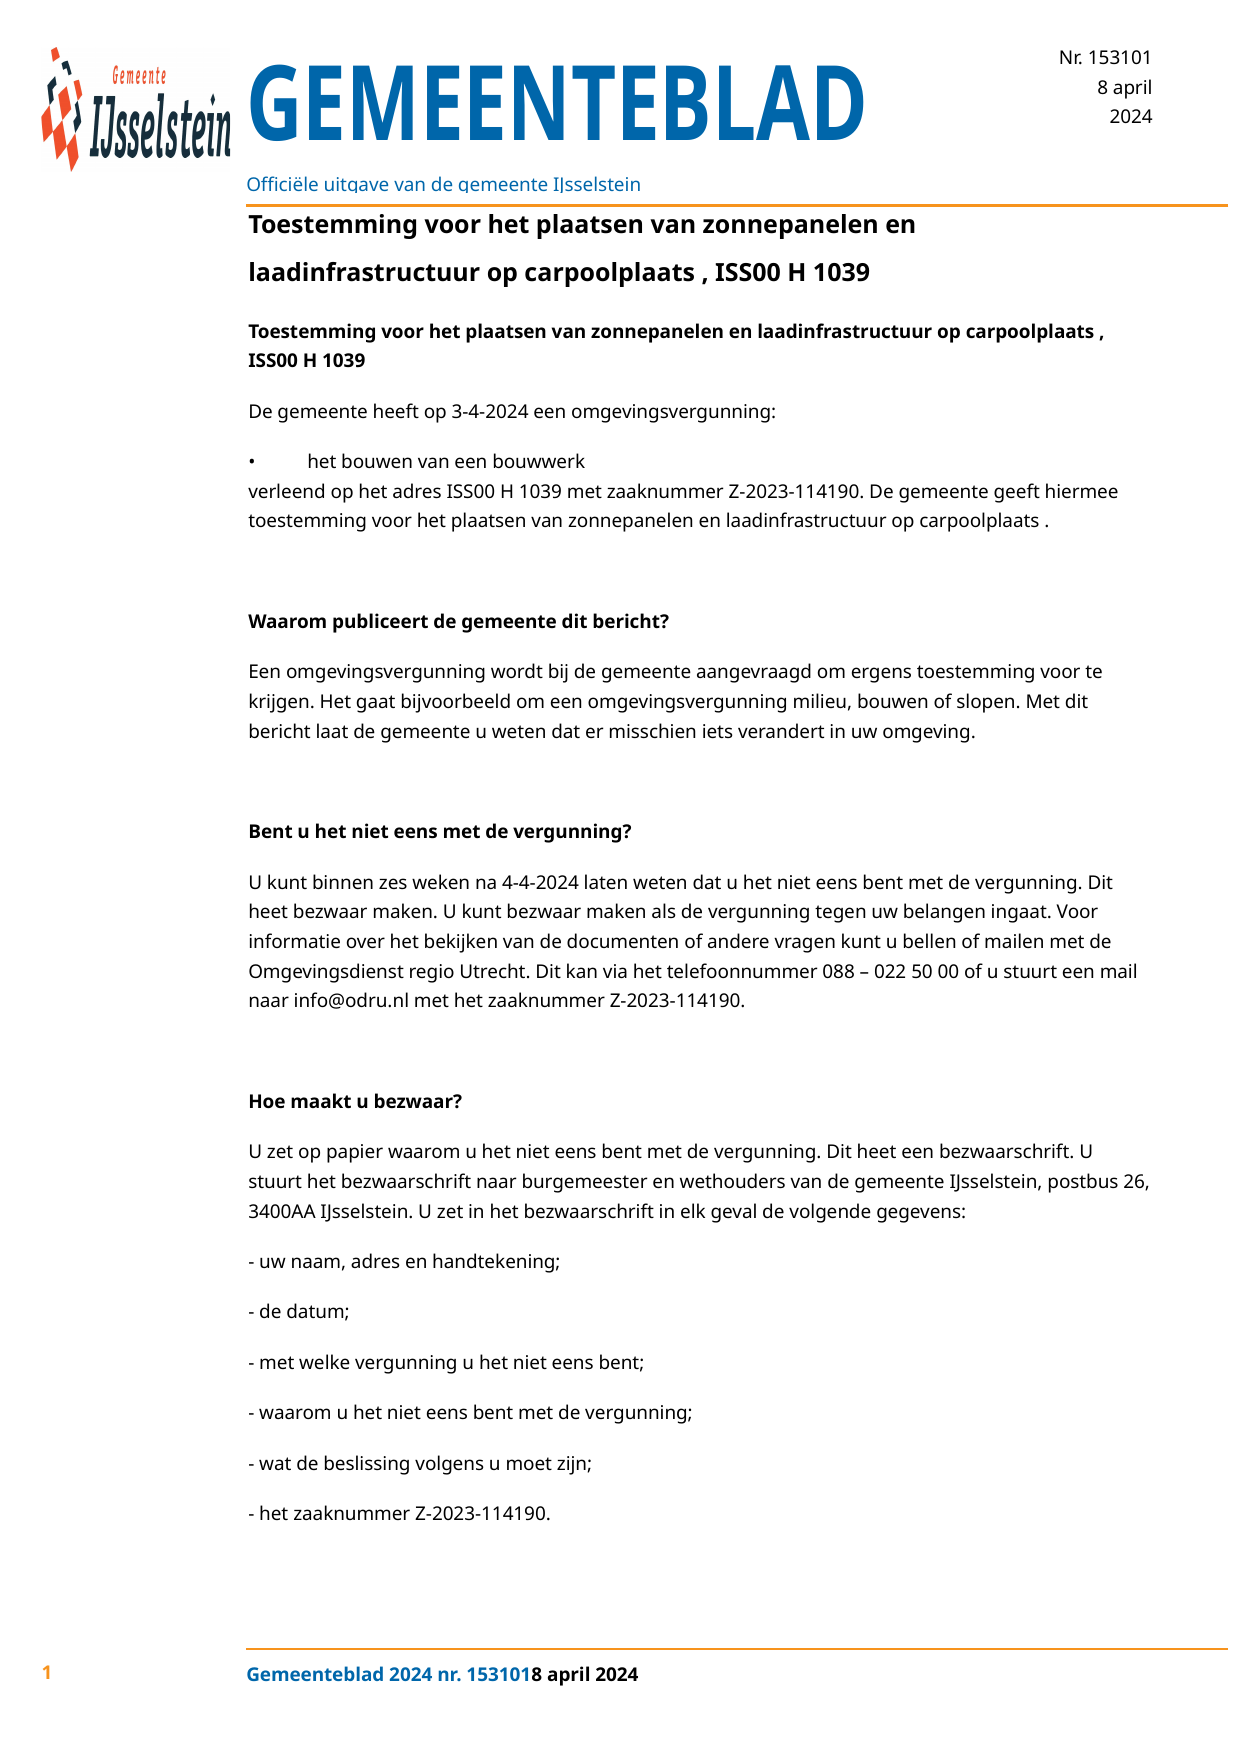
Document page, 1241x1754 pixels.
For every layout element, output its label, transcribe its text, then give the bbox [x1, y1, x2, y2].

picture [41, 47, 231, 172]
text - de datum; [248, 1299, 1152, 1324]
text De gemeente heeft op 3-4-2024 een omgevingsvergunning: [248, 398, 1152, 424]
text - met welke vergunning u het niet eens bent; [248, 1349, 1152, 1375]
text Bent u het niet eens met de vergunning? [248, 819, 1152, 844]
text - het zaaknummer Z-2023-114190. [248, 1500, 1152, 1526]
text - wat de beslissing volgens u moet zijn; [248, 1450, 1152, 1476]
text U kunt binnen zes weken na 4-4-2024 laten weten dat u het niet eens bent met de vergunning. Dit heet bezwaar maken. U kunt bezwaar maken als de vergunning tegen uw belangen ingaat. Voor informatie over het bekijken van de documenten of andere vragen kunt u bellen of mailen met de Omgevingsdienst regio Utrecht. Dit kan via het telefoonnummer 088 – 022 50 00 of u stuurt een mail naar info@odru.nl met het zaaknummer Z-2023-114190. [248, 869, 1152, 1013]
text - waarom u het niet eens bent met de vergunning; [248, 1399, 1152, 1425]
text U zet op papier waarom u het niet eens bent met de vergunning. Dit heet een bezwaarschrift. U stuurt het bezwaarschrift naar burgemeester en wethouders van de gemeente IJsselstein, postbus 26, 3400AA IJsselstein. U zet in het bezwaarschrift in elk geval de volgende gegevens: [248, 1139, 1152, 1224]
text Hoe maakt u bezwaar? [248, 1088, 1152, 1114]
text Een omgevingsvergunning wordt bij de gemeente aangevraagd om ergens toestemming voor te krijgen. Het gaat bijvoorbeeld om een omgevingsvergunning milieu, bouwen of slopen. Met dit bericht laat de gemeente u weten dat er misschien iets verandert in uw omgeving. [248, 659, 1152, 744]
text Toestemming voor het plaatsen van zonnepanelen en laadinfrastructuur op carpoolplaats , ISS00 H 1039 [248, 318, 1152, 373]
text - uw naam, adres en handtekening; [248, 1248, 1152, 1274]
text Waarom publiceert de gemeente dit bericht? [248, 608, 1152, 634]
list het bouwen van een bouwwerk [248, 448, 1152, 474]
text verleend op het adres ISS00 H 1039 met zaaknummer Z-2023-114190. De gemeente geeft hiermee toestemming voor het plaatsen van zonnepanelen en laadinfrastructuur op carpoolplaats . [248, 478, 1152, 533]
text Toestemming voor het plaatsen van zonnepanelen en laadinfrastructuur op carpoolplaats , ISS00 H 1039 [248, 207, 1152, 288]
